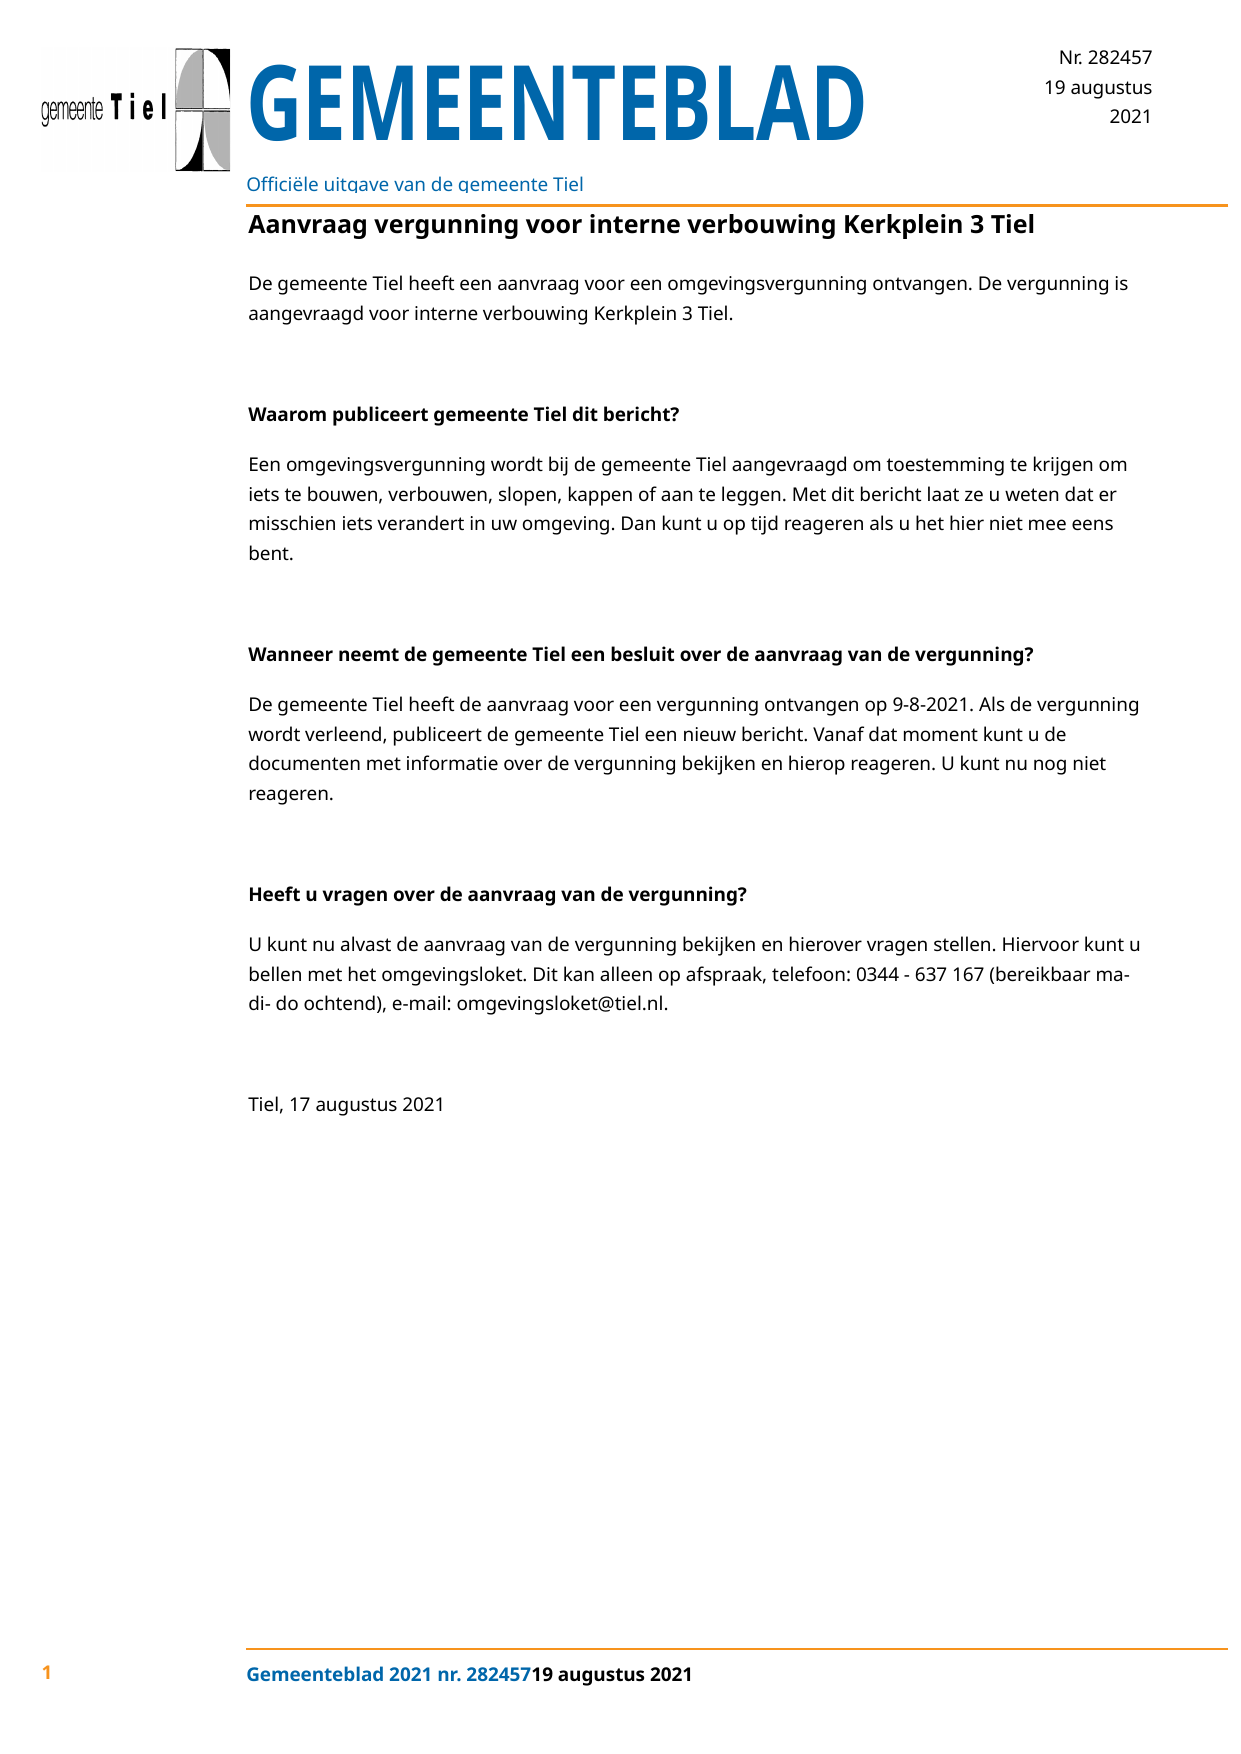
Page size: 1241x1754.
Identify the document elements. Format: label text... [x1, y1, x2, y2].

picture [41, 47, 231, 172]
text Waarom publiceert gemeente Tiel dit bericht? [248, 401, 1152, 426]
text De gemeente Tiel heeft een aanvraag voor een omgevingsvergunning ontvangen. De vergunning is aangevraagd voor interne verbouwing Kerkplein 3 Tiel. [248, 270, 1152, 326]
text Aanvraag vergunning voor interne verbouwing Kerkplein 3 Tiel [248, 207, 1152, 241]
text Wanneer neemt de gemeente Tiel een besluit over de aanvraag van de vergunning? [248, 641, 1152, 666]
text De gemeente Tiel heeft de aanvraag voor een vergunning ontvangen op 9-8-2021. Als de vergunning wordt verleend, publiceert de gemeente Tiel een nieuw bericht. Vanaf dat moment kunt u de documenten met informatie over de vergunning bekijken en hierop reageren. U kunt nu nog niet reageren. [248, 691, 1152, 806]
text Tiel, 17 augustus 2021 [248, 1091, 1152, 1117]
text U kunt nu alvast de aanvraag van de vergunning bekijken en hierover vragen stellen. Hiervoor kunt u bellen met het omgevingsloket. Dit kan alleen op afspraak, telefoon: 0344 - 637 167 (bereikbaar ma-di- do ochtend), e-mail: omgevingsloket@tiel.nl. [248, 931, 1152, 1016]
text Heeft u vragen over de aanvraag van de vergunning? [248, 881, 1152, 906]
text Een omgevingsvergunning wordt bij de gemeente Tiel aangevraagd om toestemming te krijgen om iets te bouwen, verbouwen, slopen, kappen of aan te leggen. Met dit bericht laat ze u weten dat er misschien iets verandert in uw omgeving. Dan kunt u op tijd reageren als u het hier niet mee eens bent. [248, 451, 1152, 566]
